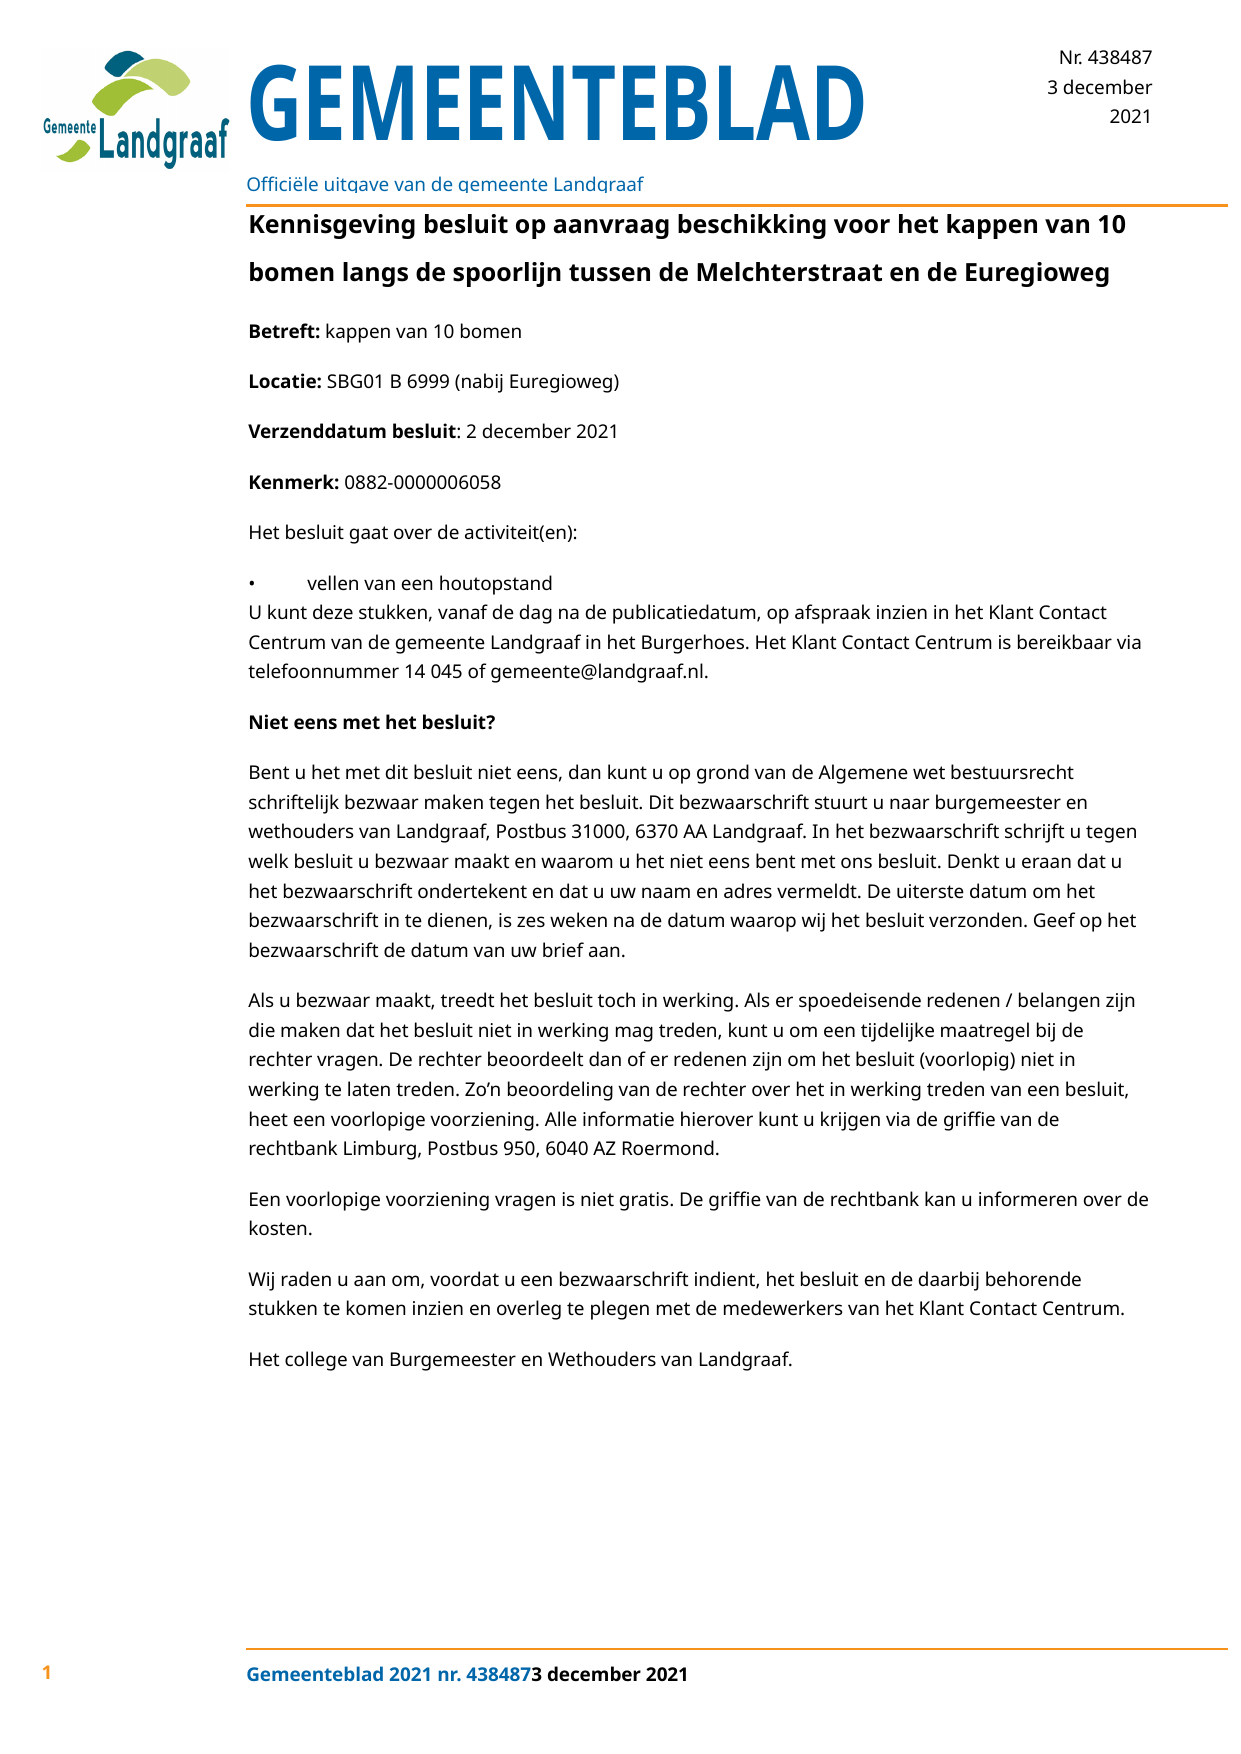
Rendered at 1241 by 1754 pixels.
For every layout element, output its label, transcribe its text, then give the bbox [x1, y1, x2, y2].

text Verzenddatum besluit: 2 december 2021 [248, 419, 1152, 444]
text Kenmerk: 0882-0000006058 [248, 469, 1152, 495]
text Niet eens met het besluit? [248, 709, 1152, 735]
text Wij raden u aan om, voordat u een bezwaarschrift indient, het besluit en de daarbij behorende stukken te komen inzien en overleg te plegen met de medewerkers van het Klant Contact Centrum. [248, 1266, 1152, 1321]
text Kennisgeving besluit op aanvraag beschikking voor het kappen van 10 bomen langs de spoorlijn tussen de Melchterstraat en de Euregioweg [248, 207, 1152, 288]
text U kunt deze stukken, vanaf de dag na de publicatiedatum, op afspraak inzien in het Klant Contact Centrum van de gemeente Landgraaf in het Burgerhoes. Het Klant Contact Centrum is bereikbaar via telefoonnummer 14 045 of gemeente@landgraaf.nl. [248, 599, 1152, 684]
text Een voorlopige voorziening vragen is niet gratis. De griffie van de rechtbank kan u informeren over de kosten. [248, 1186, 1152, 1241]
text Als u bezwaar maakt, treedt het besluit toch in werking. Als er spoedeisende redenen / belangen zijn die maken dat het besluit niet in werking mag treden, kunt u om een tijdelijke maatregel bij de rechter vragen. De rechter beoordeelt dan of er redenen zijn om het besluit (voorlopig) niet in werking te laten treden. Zo’n beoordeling van de rechter over het in werking treden van een besluit, heet een voorlopige voorziening. Alle informatie hierover kunt u krijgen via de griffie van de rechtbank Limburg, Postbus 950, 6040 AZ Roermond. [248, 987, 1152, 1161]
list vellen van een houtopstand [248, 570, 1152, 596]
text Het college van Burgemeester en Wethouders van Landgraaf. [248, 1346, 1152, 1372]
text Locatie: SBG01 B 6999 (nabij Euregioweg) [248, 368, 1152, 394]
text Betreft: kappen van 10 bomen [248, 318, 1152, 344]
text Het besluit gaat over de activiteit(en): [248, 519, 1152, 545]
text Bent u het met dit besluit niet eens, dan kunt u op grond van de Algemene wet bestuursrecht schriftelijk bezwaar maken tegen het besluit. Dit bezwaarschrift stuurt u naar burgemeester en wethouders van Landgraaf, Postbus 31000, 6370 AA Landgraaf. In het bezwaarschrift schrijft u tegen welk besluit u bezwaar maakt en waarom u het niet eens bent met ons besluit. Denkt u eraan dat u het bezwaarschrift ondertekent en dat u uw naam en adres vermeldt. De uiterste datum om het bezwaarschrift in te dienen, is zes weken na de datum waarop wij het besluit verzonden. Geef op het bezwaarschrift de datum van uw brief aan. [248, 759, 1152, 963]
picture [41, 47, 231, 172]
